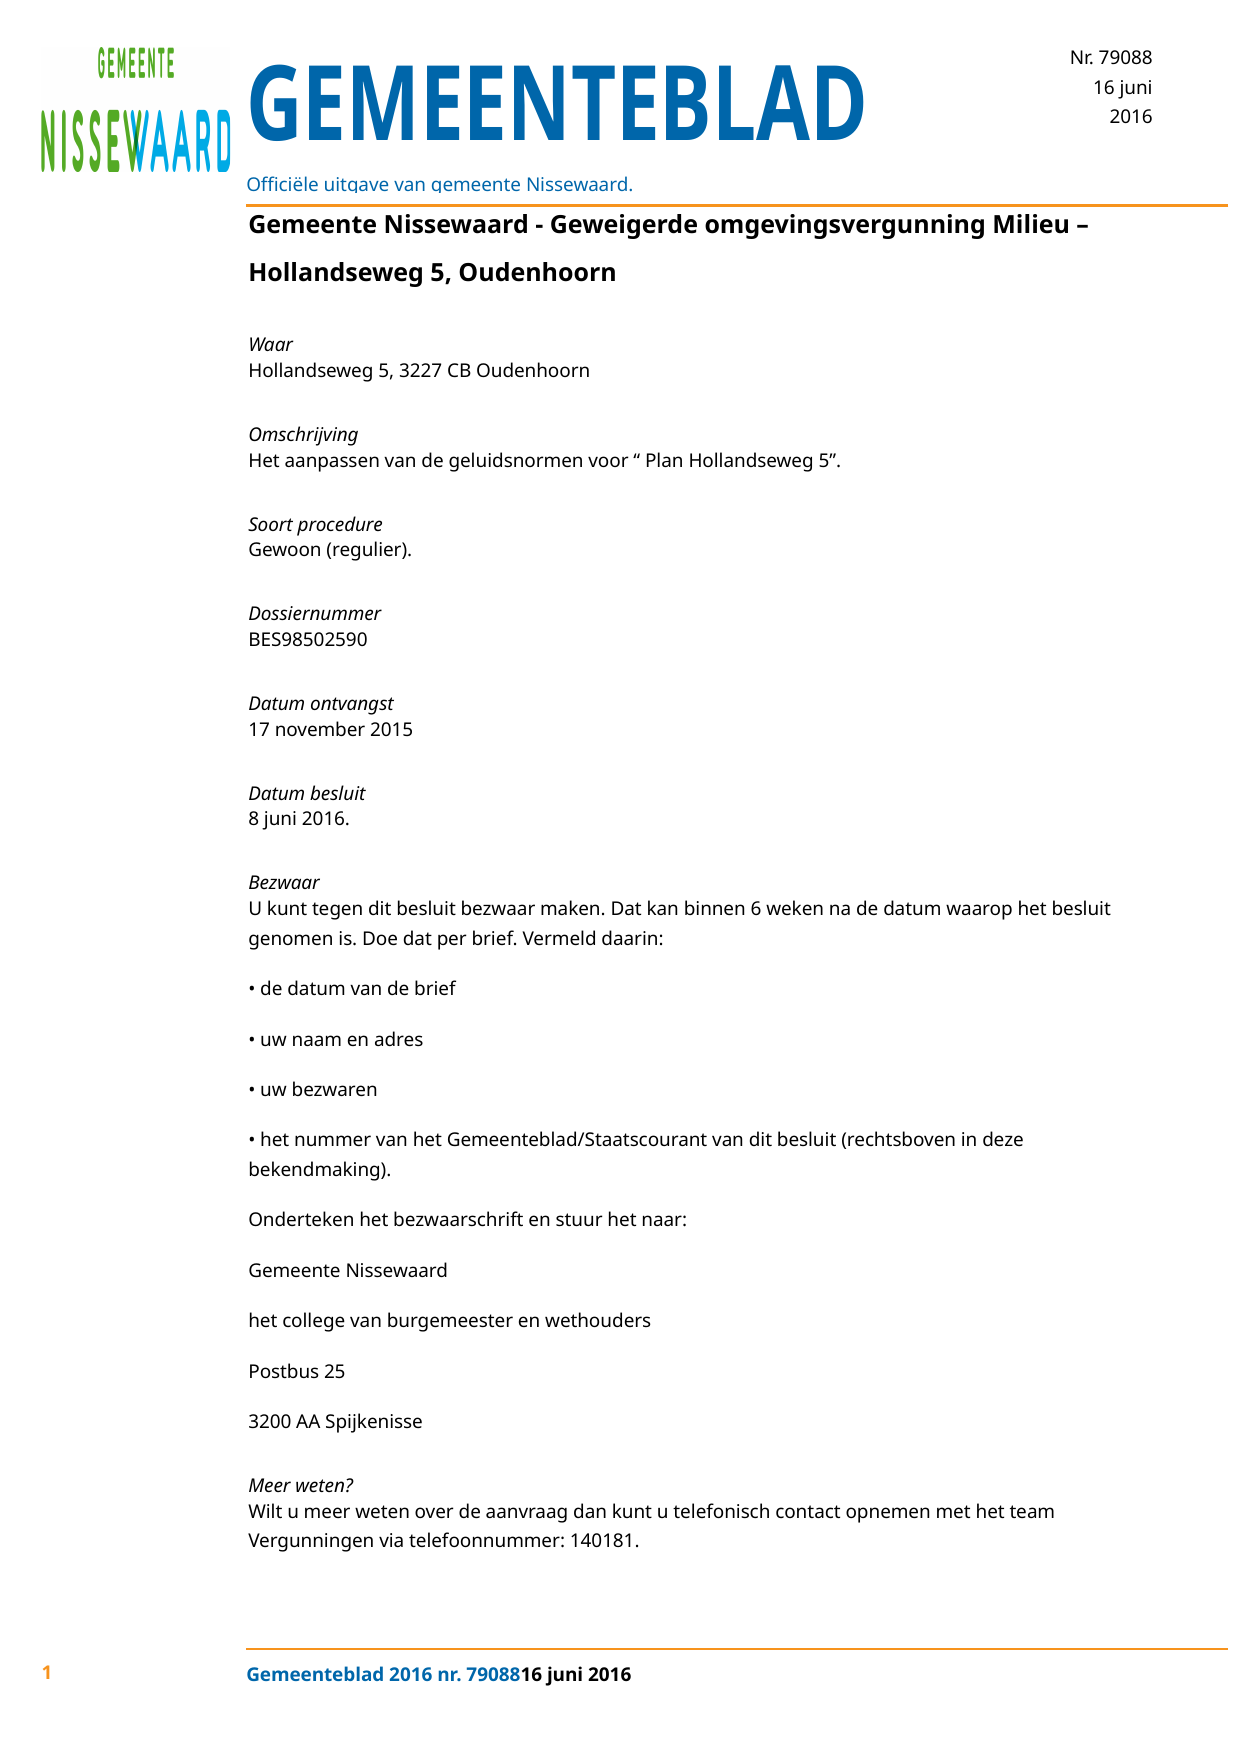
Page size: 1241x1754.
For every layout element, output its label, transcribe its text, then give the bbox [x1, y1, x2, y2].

text Bezwaar [248, 869, 1152, 895]
text Hollandseweg 5, 3227 CB Oudenhoorn [248, 357, 1152, 383]
text Wilt u meer weten over de aanvraag dan kunt u telefonisch contact opnemen met het team Vergunningen via telefoonnummer: 140181. [248, 1498, 1152, 1553]
text BES98502590 [248, 626, 1152, 652]
text Waar [248, 331, 1152, 357]
picture [222, 122, 227, 160]
text Gemeente Nissewaard - Geweigerde omgevingsvergunning Milieu – Hollandseweg 5, Oudenhoorn [248, 207, 1152, 288]
text • de datum van de brief [248, 975, 1152, 1001]
text Dossiernummer [248, 601, 1152, 626]
text • uw bezwaren [248, 1076, 1152, 1102]
text U kunt tegen dit besluit bezwaar maken. Dat kan binnen 6 weken na de datum waarop het besluit genomen is. Doe dat per brief. Vermeld daarin: [248, 895, 1152, 951]
picture [201, 122, 206, 138]
text Datum ontvangst [248, 690, 1152, 716]
text Soort procedure [248, 511, 1152, 537]
text Datum besluit [248, 780, 1152, 806]
text Gemeente Nissewaard [248, 1257, 1152, 1283]
text Meer weten? [248, 1472, 1152, 1498]
text Omschrijving [248, 421, 1152, 447]
text Postbus 25 [248, 1358, 1152, 1383]
picture [176, 157, 187, 172]
picture [200, 151, 206, 172]
text 8 juni 2016. [248, 806, 1152, 831]
text • uw naam en adres [248, 1026, 1152, 1051]
text • het nummer van het Gemeenteblad/Staatscourant van dit besluit (rechtsboven in deze bekendmaking). [248, 1127, 1152, 1182]
text Onderteken het bezwaarschrift en stuur het naar: [248, 1207, 1152, 1232]
text Het aanpassen van de geluidsnormen voor “ Plan Hollandseweg 5”. [248, 447, 1152, 473]
picture [154, 157, 165, 172]
text 17 november 2015 [248, 716, 1152, 742]
text het college van burgemeester en wethouders [248, 1307, 1152, 1333]
text Gewoon (regulier). [248, 537, 1152, 562]
text 3200 AA Spijkenisse [248, 1408, 1152, 1434]
picture [41, 47, 231, 172]
